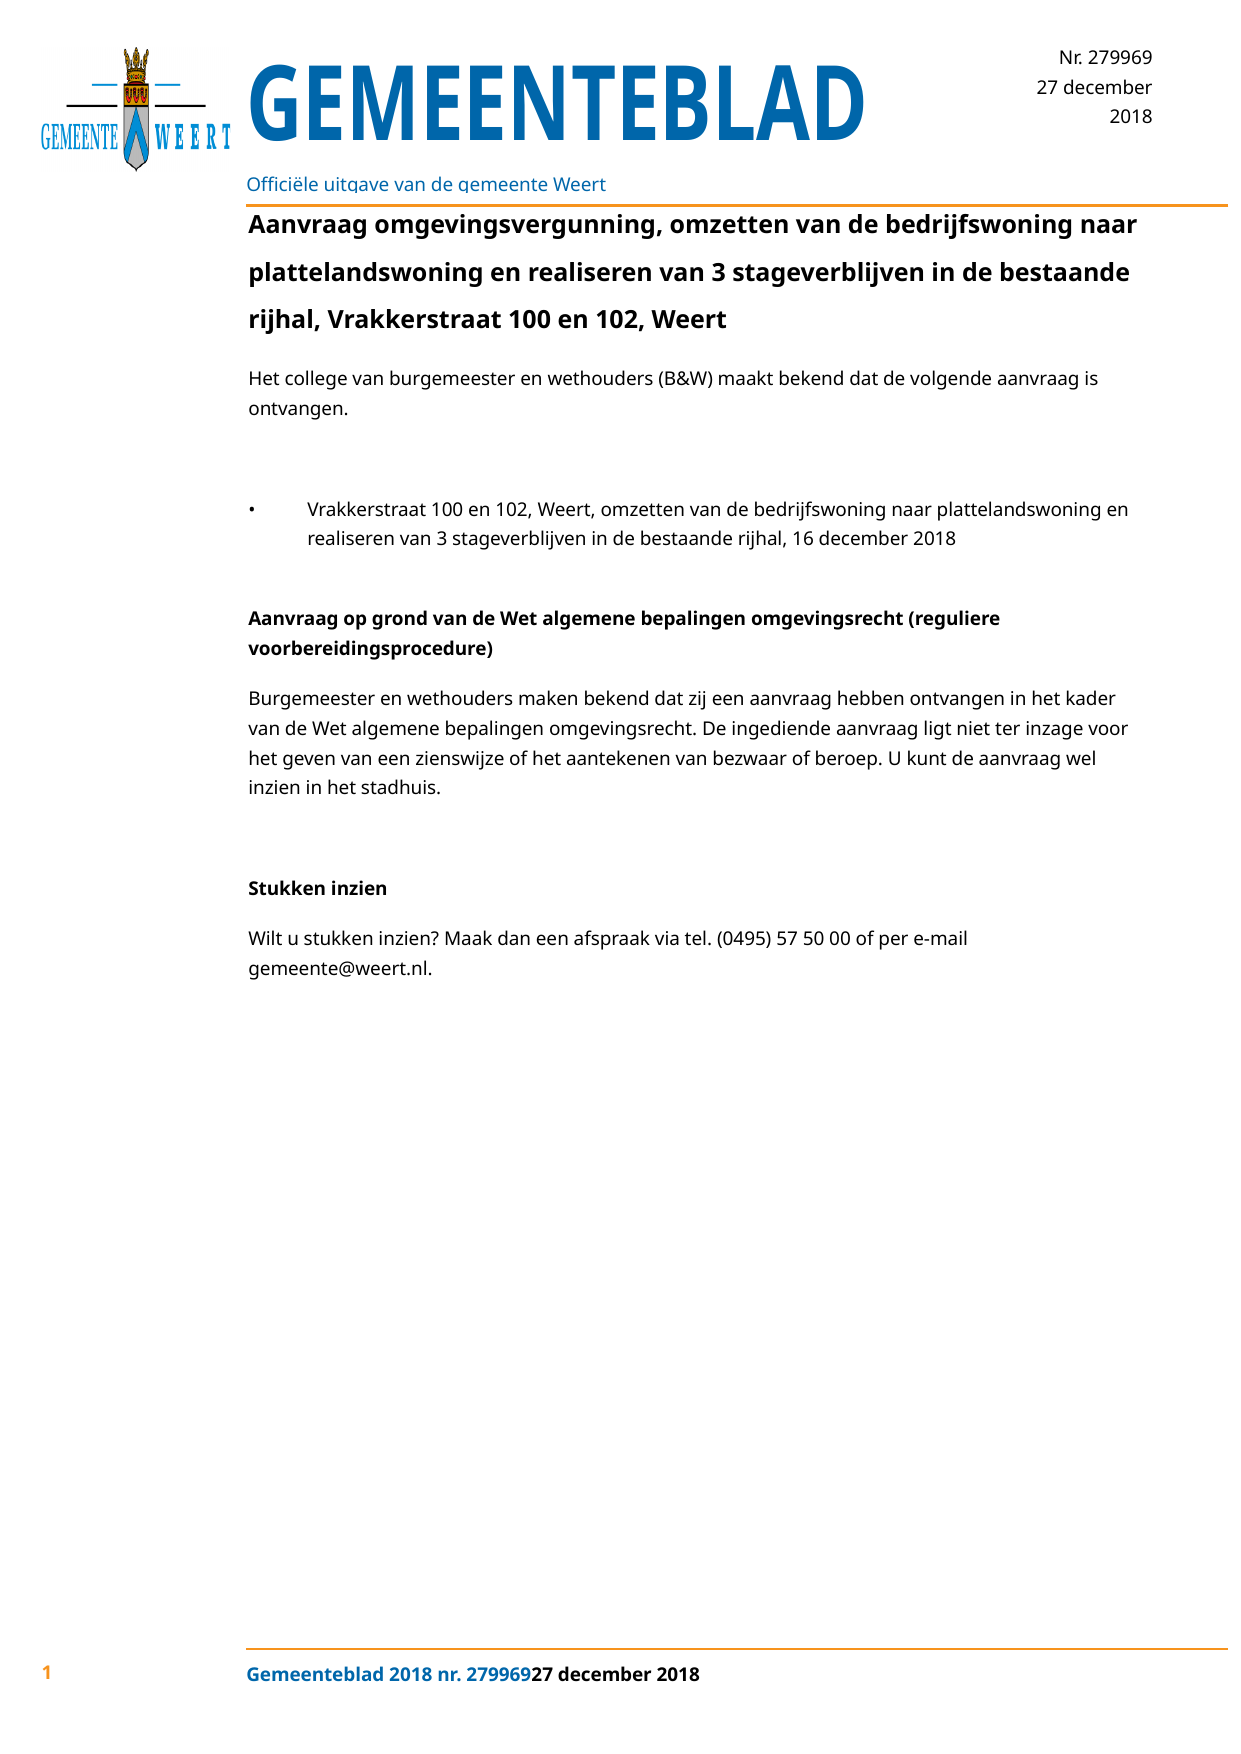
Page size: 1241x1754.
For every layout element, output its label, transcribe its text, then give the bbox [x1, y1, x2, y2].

picture [41, 47, 231, 172]
list Vrakkerstraat 100 en 102, Weert, omzetten van de bedrijfswoning naar plattelandswoning en realiseren van 3 stageverblijven in de bestaande rijhal, 16 december 2018 [248, 496, 1152, 551]
text Stukken inzien [248, 875, 1152, 901]
text Wilt u stukken inzien? Maak dan een afspraak via tel. (0495) 57 50 00 of per e-mail gemeente@weert.nl. [248, 926, 1152, 981]
text Aanvraag omgevingsvergunning, omzetten van de bedrijfswoning naar plattelandswoning en realiseren van 3 stageverblijven in de bestaande rijhal, Vrakkerstraat 100 en 102, Weert [248, 207, 1152, 336]
text Het college van burgemeester en wethouders (B&W) maakt bekend dat de volgende aanvraag is ontvangen. [248, 366, 1152, 421]
text Aanvraag op grond van de Wet algemene bepalingen omgevingsrecht (reguliere voorbereidingsprocedure) [248, 606, 1152, 661]
text Burgemeester en wethouders maken bekend dat zij een aanvraag hebben ontvangen in het kader van de Wet algemene bepalingen omgevingsrecht. De ingediende aanvraag ligt niet ter inzage voor het geven van een zienswijze of het aantekenen van bezwaar of beroep. U kunt de aanvraag wel inzien in het stadhuis. [248, 686, 1152, 800]
